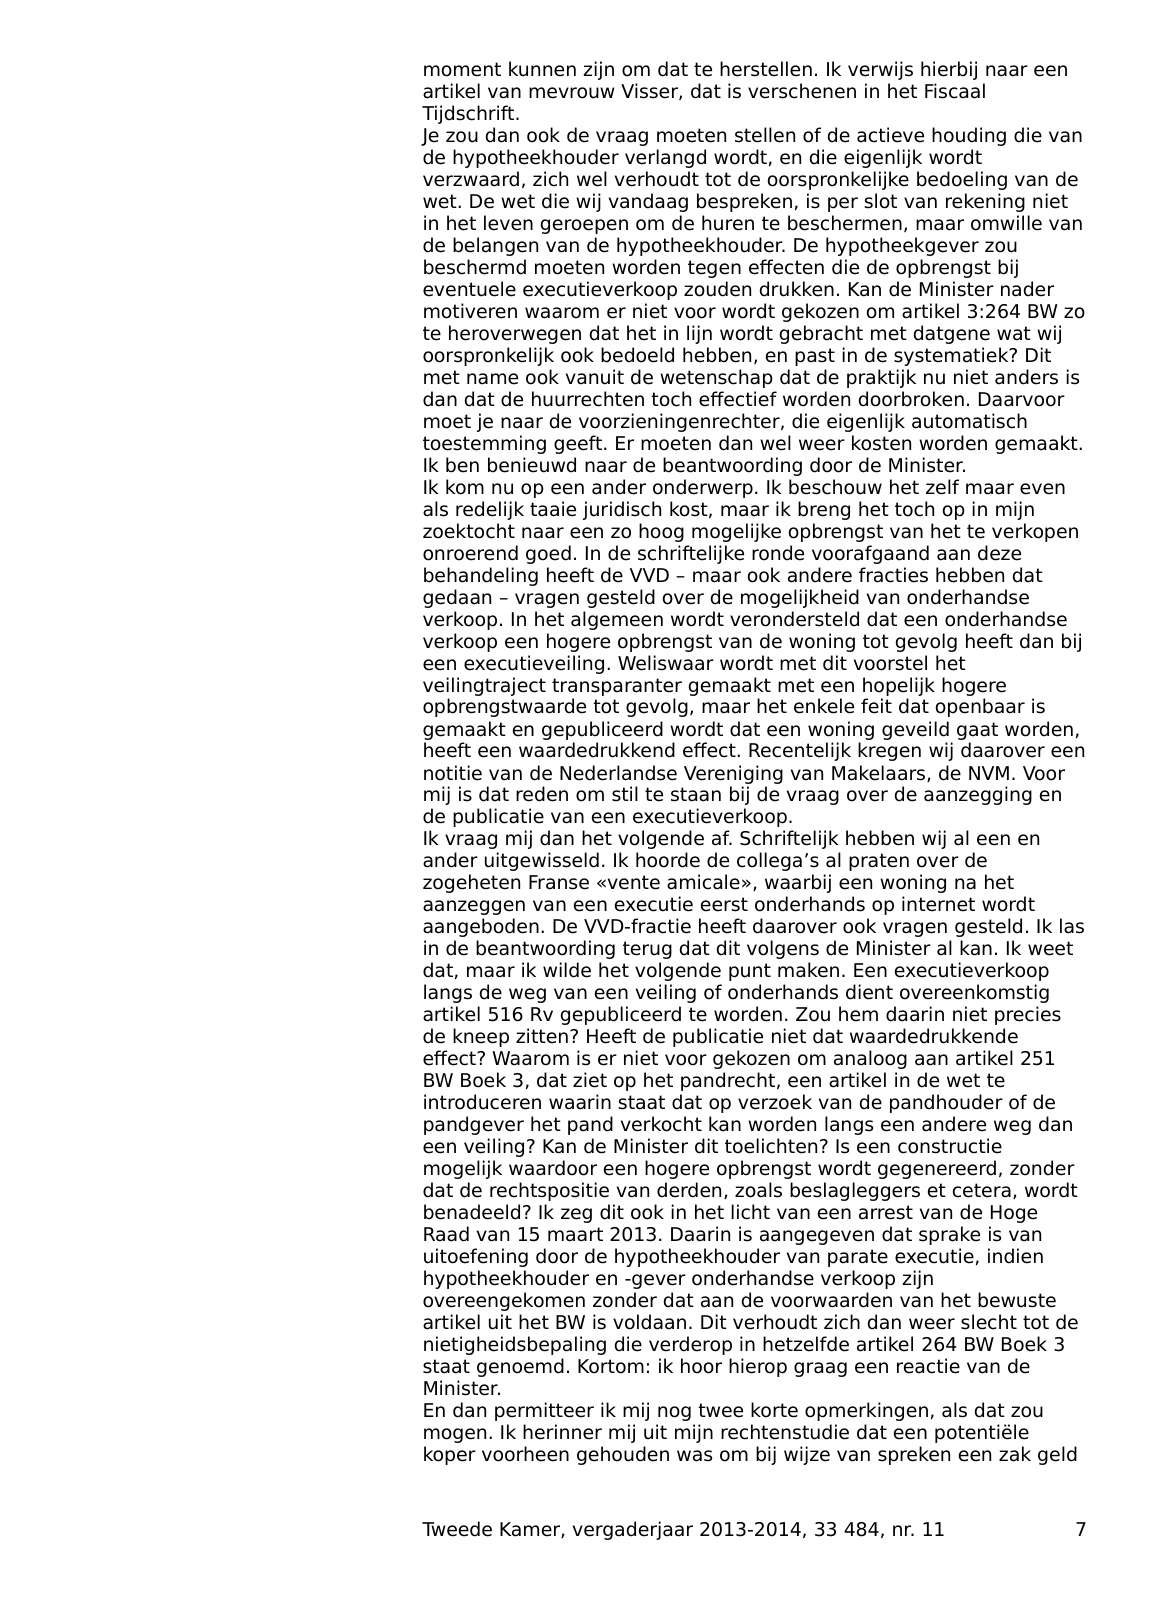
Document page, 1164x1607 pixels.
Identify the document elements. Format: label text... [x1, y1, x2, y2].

text Ik kom nu op een ander onderwerp. Ik beschouw het zelf maar even als redelijk taaie juridisch kost, maar ik breng het toch op in mijn zoektocht naar een zo hoog mogelijke opbrengst van het te verkopen onroerend goed. In de schriftelijke ronde voorafgaand aan deze behandeling heeft de VVD – maar ook andere fracties hebben dat gedaan – vragen gesteld over de mogelijkheid van onderhandse verkoop. In het algemeen wordt verondersteld dat een onderhandse verkoop een hogere opbrengst van de woning tot gevolg heeft dan bij een executieveiling. Weliswaar wordt met dit voorstel het veilingtraject transparanter gemaakt met een hopelijk hogere opbrengstwaarde tot gevolg, maar het enkele feit dat openbaar is gemaakt en gepubliceerd wordt dat een woning geveild gaat worden, heeft een waardedrukkend effect. Recentelijk kregen wij daarover een notitie van de Nederlandse Vereniging van Makelaars, de NVM. Voor mij is dat reden om stil te staan bij de vraag over de aanzegging en de publicatie van een executieverkoop. [422, 477, 1087, 828]
text Ik vraag mij dan het volgende af. Schriftelijk hebben wij al een en ander uitgewisseld. Ik hoorde de collega’s al praten over de zogeheten Franse «vente amicale», waarbij een woning na het aanzeggen van een executie eerst onderhands op internet wordt aangeboden. De VVD-fractie heeft daarover ook vragen gesteld. Ik las in de beantwoording terug dat dit volgens de Minister al kan. Ik weet dat, maar ik wilde het volgende punt maken. Een executieverkoop langs de weg van een veiling of onderhands dient overeenkomstig artikel 516 Rv gepubliceerd te worden. Zou hem daarin niet precies de kneep zitten? Heeft de publicatie niet dat waardedrukkende effect? Waarom is er niet voor gekozen om analoog aan artikel 251 BW Boek 3, dat ziet op het pandrecht, een artikel in de wet te introduceren waarin staat dat op verzoek van de pandhouder of de pandgever het pand verkocht kan worden langs een andere weg dan een veiling? Kan de Minister dit toelichten? Is een constructie mogelijk waardoor een hogere opbrengst wordt gegenereerd, zonder dat de rechtspositie van derden, zoals beslagleggers et cetera, wordt benadeeld? Ik zeg dit ook in het licht van een arrest van de Hoge Raad van 15 maart 2013. Daarin is aangegeven dat sprake is van uitoefening door de hypotheekhouder van parate executie, indien hypotheekhouder en -gever onderhandse verkoop zijn overeengekomen zonder dat aan de voorwaarden van het bewuste artikel uit het BW is voldaan. Dit verhoudt zich dan weer slecht tot de nietigheidsbepaling die verderop in hetzelfde artikel 264 BW Boek 3 staat genoemd. Kortom: ik hoor hierop graag een reactie van de Minister. [422, 828, 1087, 1400]
text Je zou dan ook de vraag moeten stellen of de actieve houding die van de hypotheekhouder verlangd wordt, en die eigenlijk wordt verzwaard, zich wel verhoudt tot de oorspronkelijke bedoeling van de wet. De wet die wij vandaag bespreken, is per slot van rekening niet in het leven geroepen om de huren te beschermen, maar omwille van de belangen van de hypotheekhouder. De hypotheekgever zou beschermd moeten worden tegen effecten die de opbrengst bij eventuele executieverkoop zouden drukken. Kan de Minister nader motiveren waarom er niet voor wordt gekozen om artikel 3:264 BW zo te heroverwegen dat het in lijn wordt gebracht met datgene wat wij oorspronkelijk ook bedoeld hebben, en past in de systematiek? Dit met name ook vanuit de wetenschap dat de praktijk nu niet anders is dan dat de huurrechten toch effectief worden doorbroken. Daarvoor moet je naar de voorzieningenrechter, die eigenlijk automatisch toestemming geeft. Er moeten dan wel weer kosten worden gemaakt. Ik ben benieuwd naar de beantwoording door de Minister. [422, 125, 1087, 477]
text En dan permitteer ik mij nog twee korte opmerkingen, als dat zou mogen. Ik herinner mij uit mijn rechtenstudie dat een potentiële koper voorheen gehouden was om bij wijze van spreken een zak geld [422, 1400, 1087, 1466]
text moment kunnen zijn om dat te herstellen. Ik verwijs hierbij naar een artikel van mevrouw Visser, dat is verschenen in het Fiscaal Tijdschrift. [422, 59, 1087, 125]
